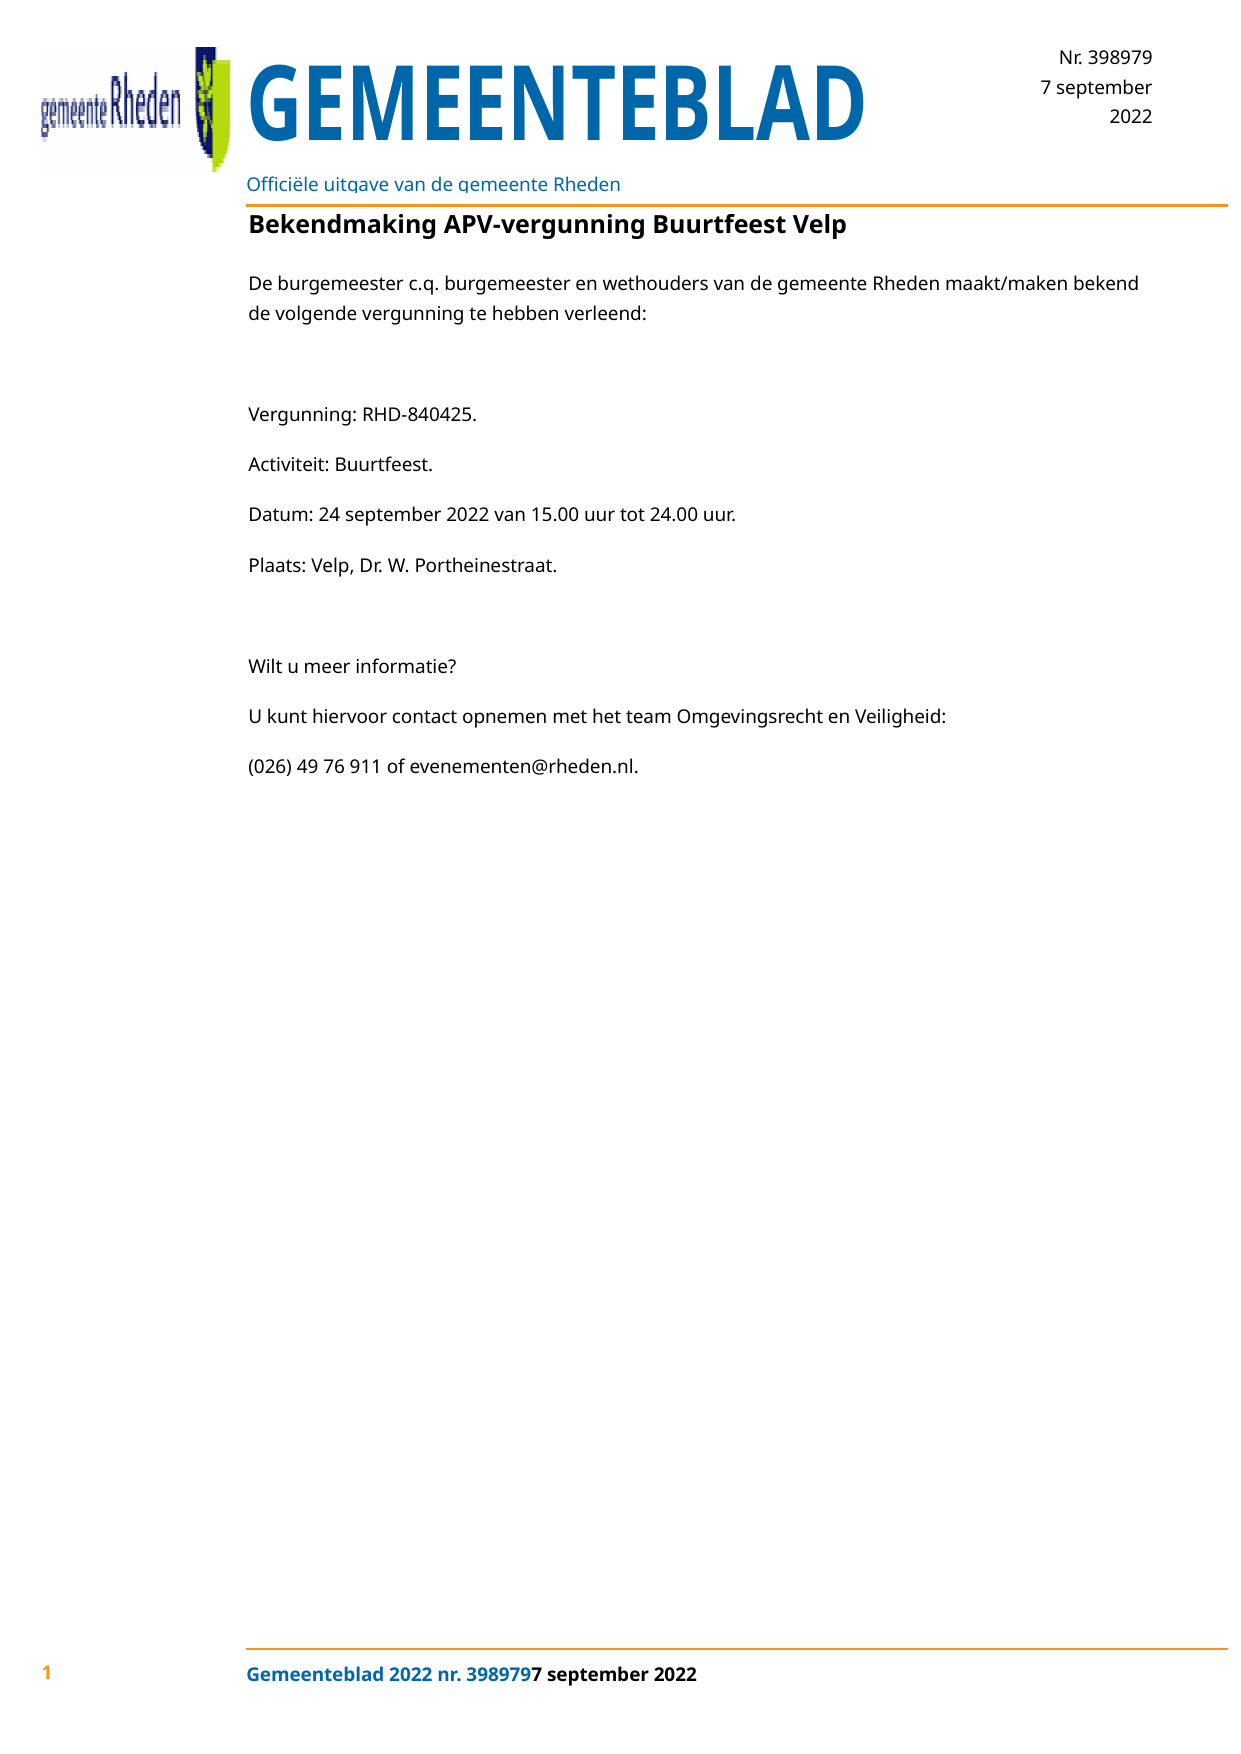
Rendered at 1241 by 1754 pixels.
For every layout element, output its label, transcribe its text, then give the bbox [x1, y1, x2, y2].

text U kunt hiervoor contact opnemen met het team Omgevingsrecht en Veiligheid: [248, 703, 1152, 729]
text (026) 49 76 911 of evenementen@rheden.nl. [248, 754, 1152, 779]
text Datum: 24 september 2022 van 15.00 uur tot 24.00 uur. [248, 502, 1152, 527]
text Bekendmaking APV-vergunning Buurtfeest Velp [248, 207, 1152, 241]
text Wilt u meer informatie? [248, 653, 1152, 678]
text De burgemeester c.q. burgemeester en wethouders van de gemeente Rheden maakt/maken bekend de volgende vergunning te hebben verleend: [248, 270, 1152, 326]
picture [41, 47, 231, 172]
text Plaats: Velp, Dr. W. Portheinestraat. [248, 552, 1152, 578]
text Vergunning: RHD-840425. [248, 401, 1152, 426]
text Activiteit: Buurtfeest. [248, 451, 1152, 477]
